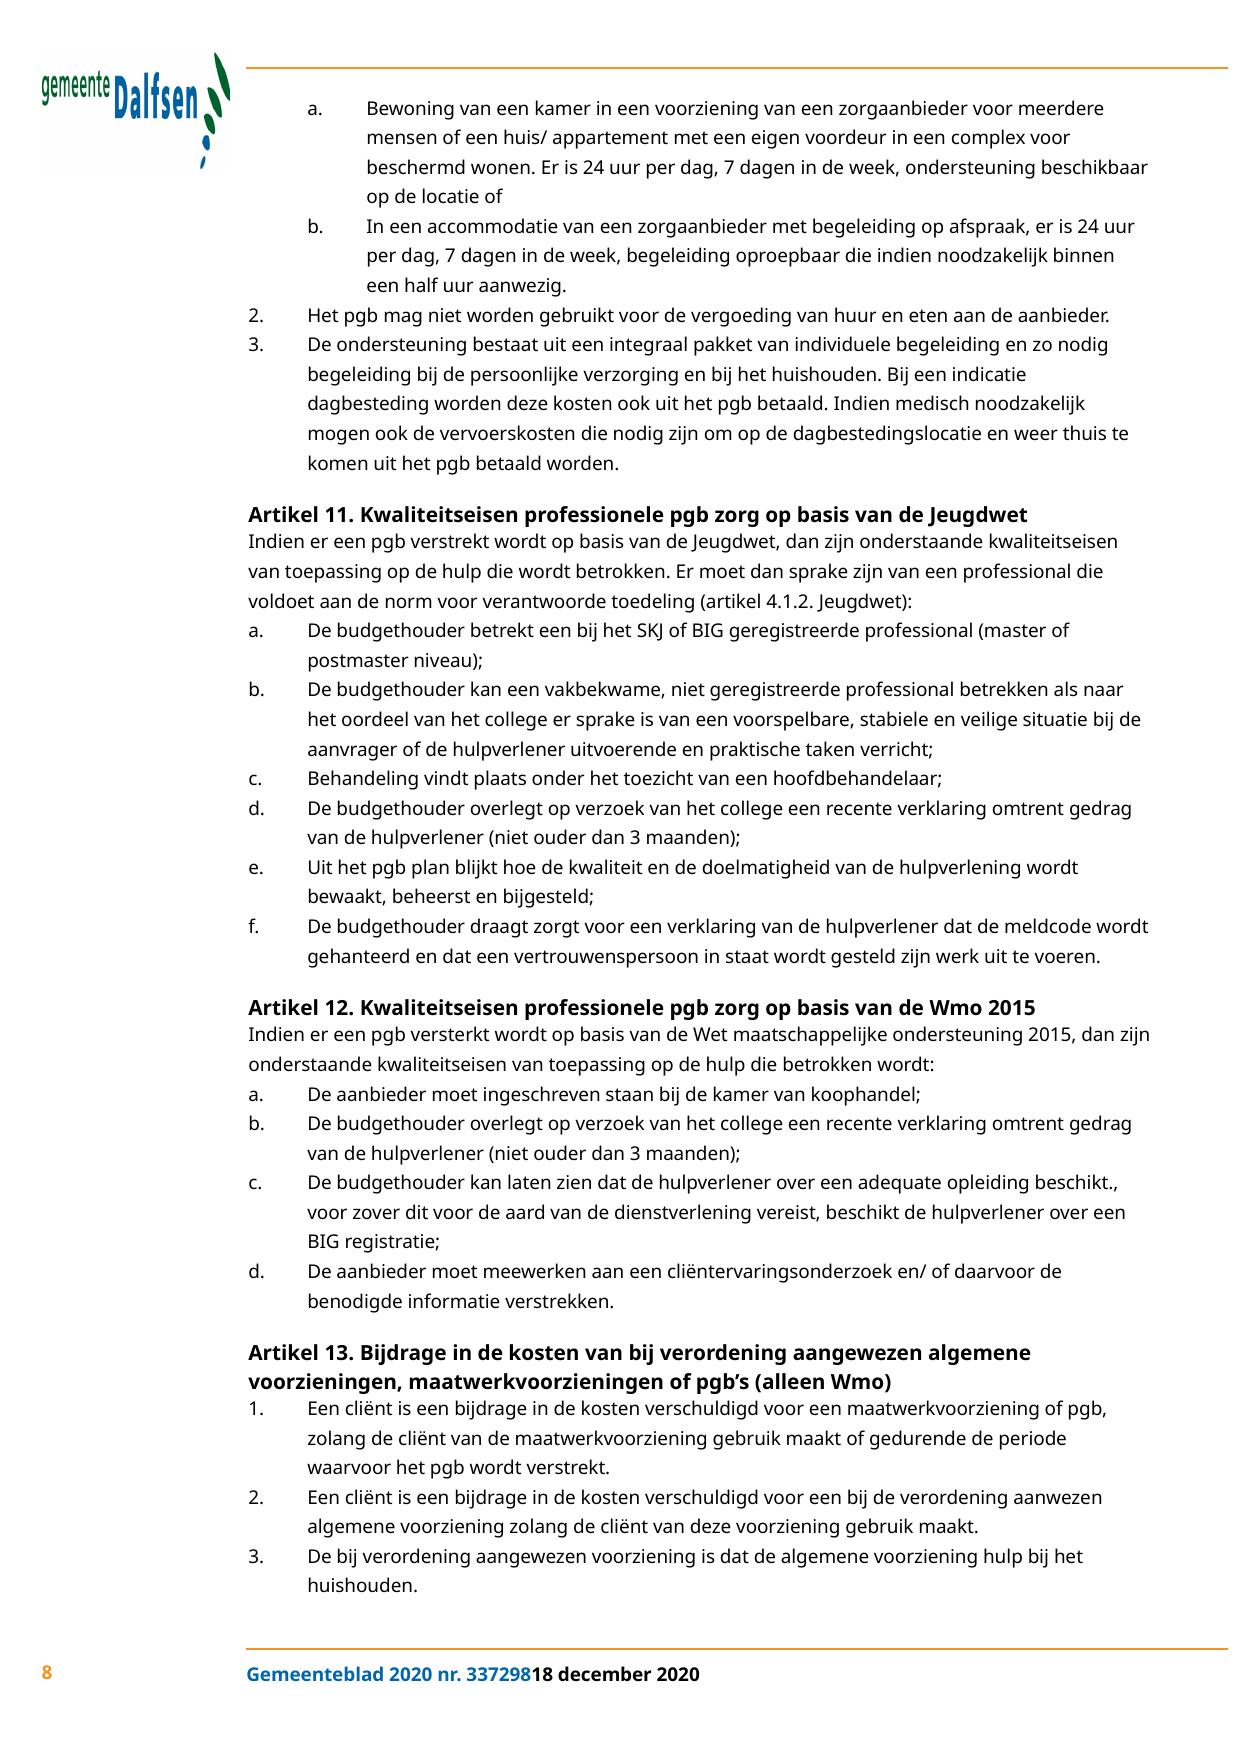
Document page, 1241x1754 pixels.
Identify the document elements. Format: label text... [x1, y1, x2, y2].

text Indien er een pgb versterkt wordt op basis van de Wet maatschappelijke ondersteuning 2015, dan zijn onderstaande kwaliteitseisen van toepassing op de hulp die betrokken wordt: [248, 1022, 1152, 1077]
list De bij verordening aangewezen voorziening is dat de algemene voorziening hulp bij het huishouden. [248, 1543, 1152, 1598]
text Artikel 12. Kwaliteitseisen professionele pgb zorg op basis van de Wmo 2015 [248, 993, 1152, 1022]
list Het pgb mag niet worden gebruikt voor de vergoeding van huur en eten aan de aanbieder. [248, 302, 1152, 328]
list Een cliënt is een bijdrage in de kosten verschuldigd voor een maatwerkvoorziening of pgb, zolang de cliënt van de maatwerkvoorziening gebruik maakt of gedurende de periode waarvoor het pgb wordt verstrekt. [248, 1395, 1152, 1480]
list De budgethouder overlegt op verzoek van het college een recente verklaring omtrent gedrag van de hulpverlener (niet ouder dan 3 maanden); [248, 1110, 1152, 1166]
list Bewoning van een kamer in een voorziening van een zorgaanbieder voor meerdere mensen of een huis/ appartement met een eigen voordeur in een complex voor beschermd wonen. Er is 24 uur per dag, 7 dagen in de week, ondersteuning beschikbaar op de locatie of [307, 95, 1152, 209]
list De ondersteuning bestaat uit een integraal pakket van individuele begeleiding en zo nodig begeleiding bij de persoonlijke verzorging en bij het huishouden. Bij een indicatie dagbesteding worden deze kosten ook uit het pgb betaald. Indien medisch noodzakelijk mogen ook de vervoerskosten die nodig zijn om op de dagbestedingslocatie en weer thuis te komen uit het pgb betaald worden. [248, 331, 1152, 476]
list Een cliënt is een bijdrage in de kosten verschuldigd voor een bij de verordening aanwezen algemene voorziening zolang de cliënt van deze voorziening gebruik maakt. [248, 1484, 1152, 1539]
list De budgethouder kan een vakbekwame, niet geregistreerde professional betrekken als naar het oordeel van het college er sprake is van een voorspelbare, stabiele en veilige situatie bij de aanvrager of de hulpverlener uitvoerende en praktische taken verricht; [248, 677, 1152, 761]
list Uit het pgb plan blijkt hoe de kwaliteit en de doelmatigheid van de hulpverlening wordt bewaakt, beheerst en bijgesteld; [248, 854, 1152, 909]
list De aanbieder moet ingeschreven staan bij de kamer van koophandel; [248, 1081, 1152, 1107]
list De budgethouder overlegt op verzoek van het college een recente verklaring omtrent gedrag van de hulpverlener (niet ouder dan 3 maanden); [248, 795, 1152, 850]
list De budgethouder draagt zorgt voor een verklaring van de hulpverlener dat de meldcode wordt gehanteerd en dat een vertrouwenspersoon in staat wordt gesteld zijn werk uit te voeren. [248, 913, 1152, 968]
picture [41, 47, 231, 172]
list De aanbieder moet meewerken aan een cliëntervaringsonderzoek en/ of daarvoor de benodigde informatie verstrekken. [248, 1258, 1152, 1314]
list De budgethouder kan laten zien dat de hulpverlener over een adequate opleiding beschikt., voor zover dit voor de aard van de dienstverlening vereist, beschikt de hulpverlener over een BIG registratie; [248, 1169, 1152, 1254]
list Behandeling vindt plaats onder het toezicht van een hoofdbehandelaar; [248, 765, 1152, 791]
list In een accommodatie van een zorgaanbieder met begeleiding op afspraak, er is 24 uur per dag, 7 dagen in de week, begeleiding oproepbaar die indien noodzakelijk binnen een half uur aanwezig. [307, 213, 1152, 298]
text Artikel 11. Kwaliteitseisen professionele pgb zorg op basis van de Jeugdwet [248, 500, 1152, 529]
list De budgethouder betrekt een bij het SKJ of BIG geregistreerde professional (master of postmaster niveau); [248, 617, 1152, 673]
text Indien er een pgb verstrekt wordt op basis van de Jeugdwet, dan zijn onderstaande kwaliteitseisen van toepassing op de hulp die wordt betrokken. Er moet dan sprake zijn van een professional die voldoet aan de norm voor verantwoorde toedeling (artikel 4.1.2. Jeugdwet): [248, 529, 1152, 613]
text Artikel 13. Bijdrage in de kosten van bij verordening aangewezen algemene voorzieningen, maatwerkvoorzieningen of pgb’s (alleen Wmo) [248, 1338, 1152, 1395]
